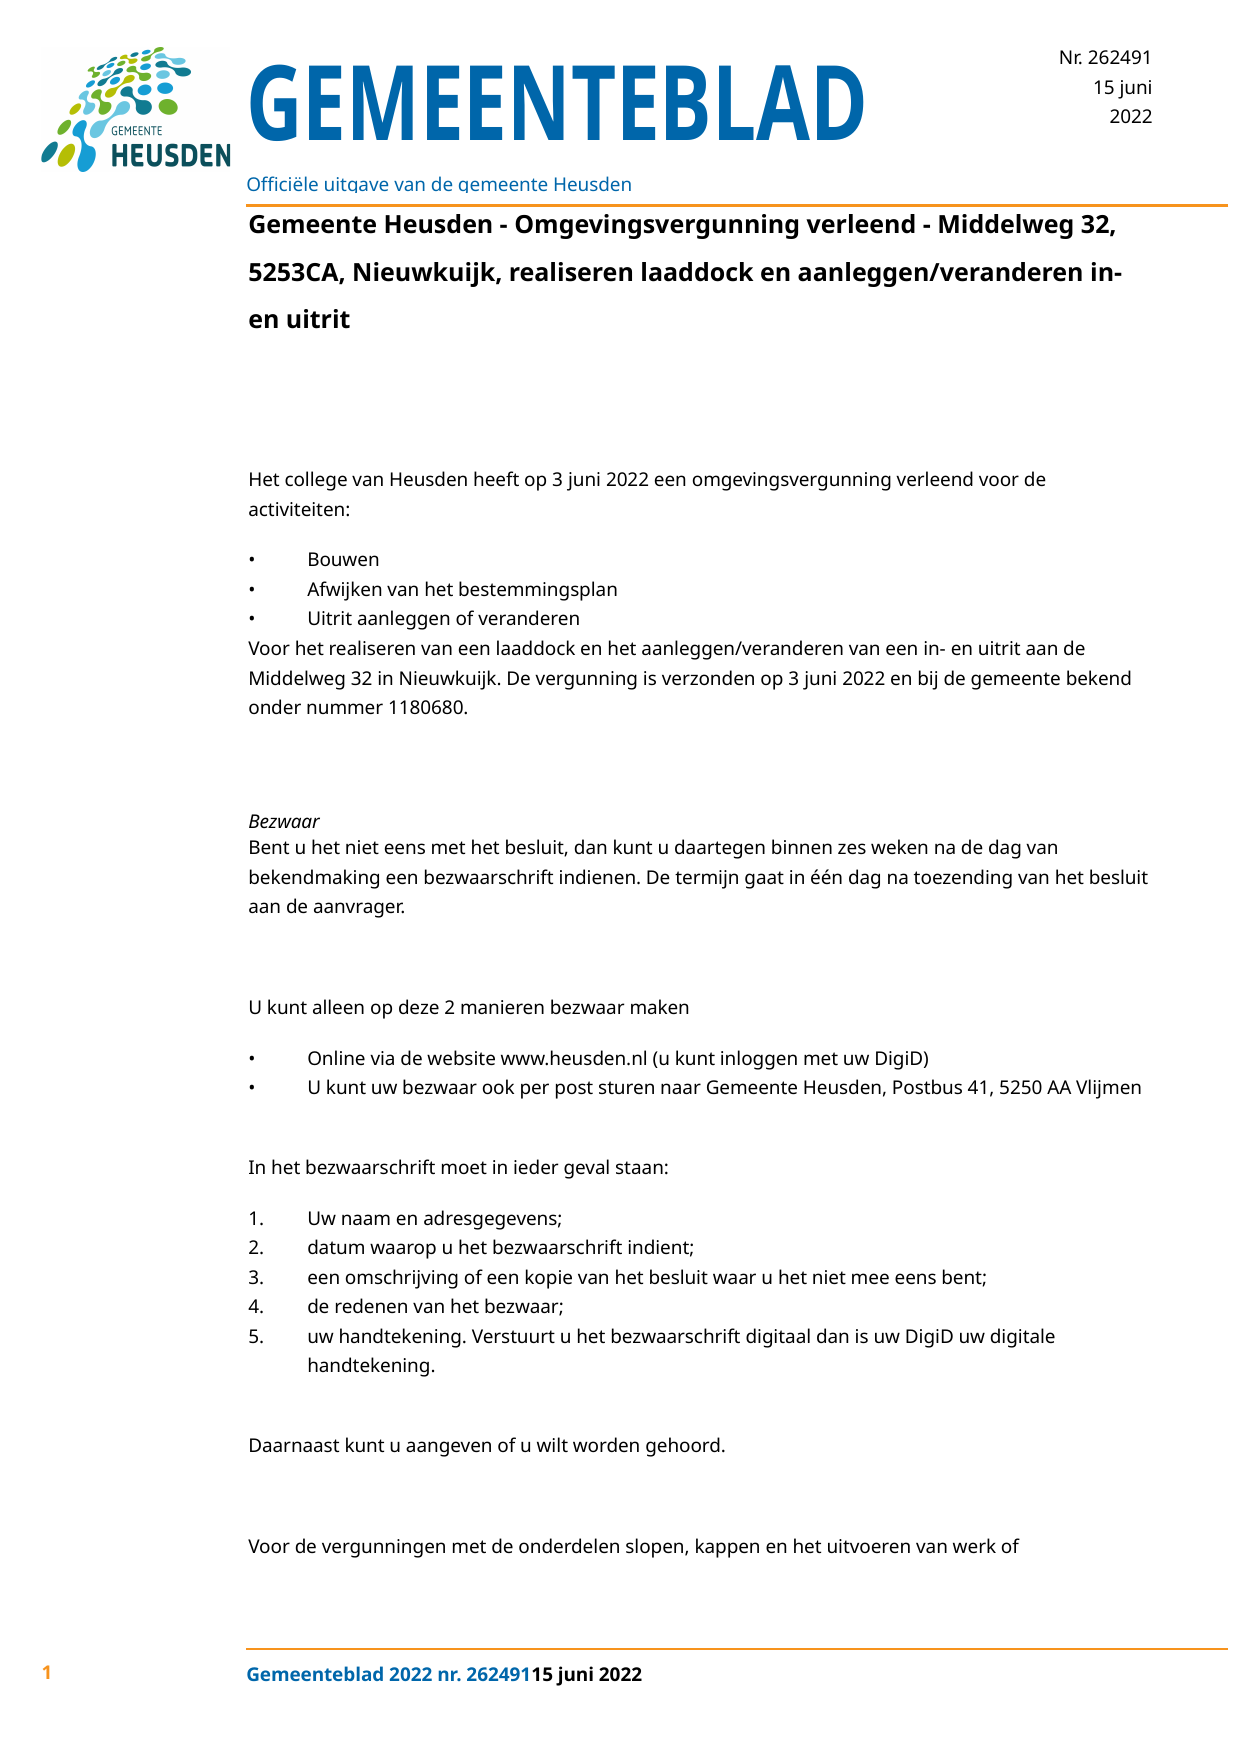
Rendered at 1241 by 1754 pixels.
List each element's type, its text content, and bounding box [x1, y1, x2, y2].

list datum waarop u het bezwaarschrift indient; [248, 1234, 1152, 1260]
list Uitrit aanleggen of veranderen [248, 606, 1152, 631]
list Bouwen [248, 546, 1152, 572]
picture [41, 47, 231, 172]
list de redenen van het bezwaar; [248, 1293, 1152, 1319]
text In het bezwaarschrift moet in ieder geval staan: [248, 1154, 1152, 1180]
list uw handtekening. Verstuurt u het bezwaarschrift digitaal dan is uw DigiD uw digitale handtekening. [248, 1323, 1152, 1378]
text Het college van Heusden heeft op 3 juni 2022 een omgevingsvergunning verleend voor de activiteiten: [248, 466, 1152, 522]
list Online via de website www.heusden.nl (u kunt inloggen met uw DigiD) [248, 1045, 1152, 1071]
text U kunt alleen op deze 2 manieren bezwaar maken [248, 994, 1152, 1020]
list een omschrijving of een kopie van het besluit waar u het niet mee eens bent; [248, 1264, 1152, 1290]
text Voor het realiseren van een laaddock en het aanleggen/veranderen van een in- en uitrit aan de Middelweg 32 in Nieuwkuijk. De vergunning is verzonden op 3 juni 2022 en bij de gemeente bekend onder nummer 1180680. [248, 635, 1152, 720]
text Bezwaar [248, 809, 1152, 834]
text Gemeente Heusden - Omgevingsvergunning verleend - Middelweg 32, 5253CA, Nieuwkuijk, realiseren laaddock en aanleggen/veranderen in- en uitrit [248, 207, 1152, 336]
list Uw naam en adresgegevens; [248, 1205, 1152, 1231]
text Bent u het niet eens met het besluit, dan kunt u daartegen binnen zes weken na de dag van bekendmaking een bezwaarschrift indienen. De termijn gaat in één dag na toezending van het besluit aan de aanvrager. [248, 834, 1152, 919]
list Afwijken van het bestemmingsplan [248, 576, 1152, 602]
list U kunt uw bezwaar ook per post sturen naar Gemeente Heusden, Postbus 41, 5250 AA Vlijmen [248, 1074, 1152, 1100]
text Voor de vergunningen met de onderdelen slopen, kappen en het uitvoeren van werk of [248, 1533, 1152, 1559]
text Daarnaast kunt u aangeven of u wilt worden gehoord. [248, 1433, 1152, 1458]
